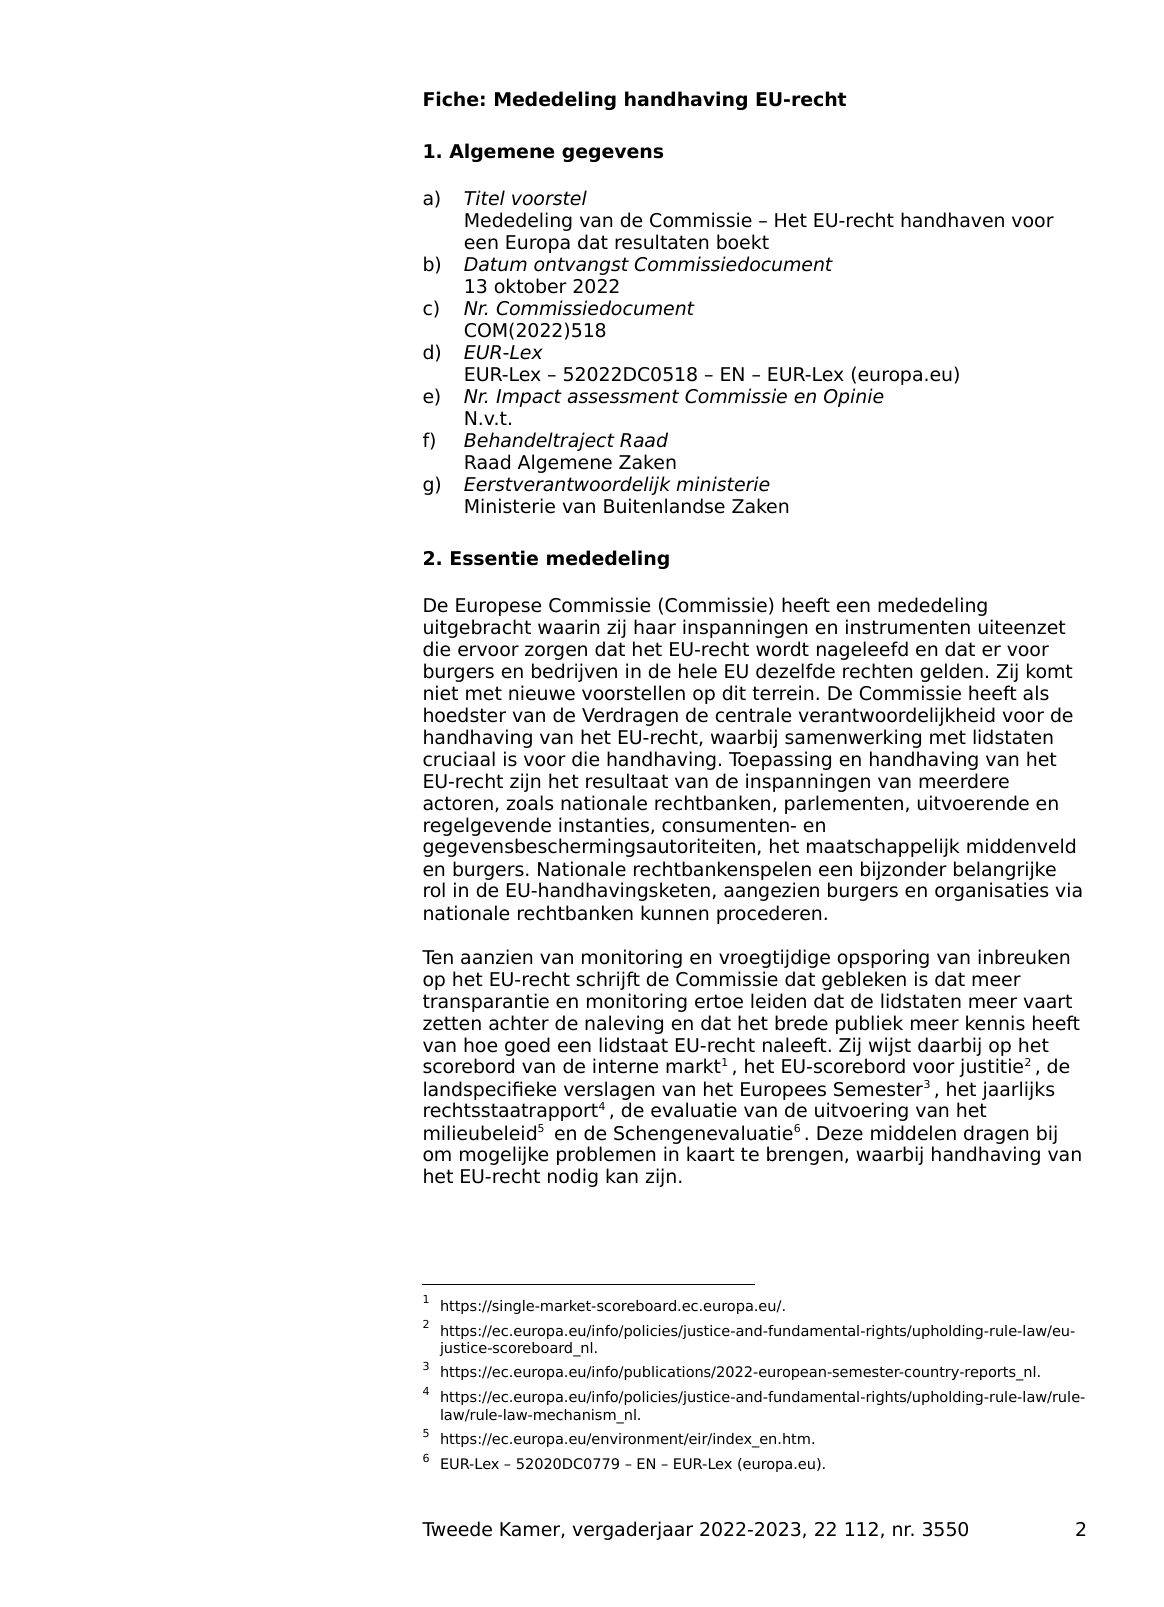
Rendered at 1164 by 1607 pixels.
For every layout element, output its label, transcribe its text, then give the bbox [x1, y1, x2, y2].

text https://ec.europa.eu/environment/eir/index_en.htm. [422, 1427, 1087, 1449]
text https://ec.europa.eu/info/policies/justice-and-fundamental-rights/upholding-rule-law/rule-law/rule-law-mechanism_nl. [422, 1385, 1087, 1424]
text a) Titel voorstel [422, 188, 1087, 210]
text N.v.t. [464, 408, 1087, 430]
text d) EUR-Lex [422, 342, 1087, 364]
text https://single-market-scoreboard.ec.europa.eu/. [422, 1293, 1087, 1316]
text De Europese Commissie (Commissie) heeft een mededeling uitgebracht waarin zij haar inspanningen en instrumenten uiteenzet die ervoor zorgen dat het EU-recht wordt nageleefd en dat er voor burgers en bedrijven in de hele EU dezelfde rechten gelden. Zij komt niet met nieuwe voorstellen op dit terrein. De Commissie heeft als hoedster van de Verdragen de centrale verantwoordelijkheid voor de handhaving van het EU-recht, waarbij samenwerking met lidstaten cruciaal is voor die handhaving. Toepassing en handhaving van het EU-recht zijn het resultaat van de inspanningen van meerdere actoren, zoals nationale rechtbanken, parlementen, uitvoerende en regelgevende instanties, consumenten- en gegevensbeschermingsautoriteiten, het maatschappelijk middenveld en burgers. Nationale rechtbankenspelen een bijzonder belangrijke rol in de EU-handhavingsketen, aangezien burgers en organisaties via nationale rechtbanken kunnen procederen. [422, 595, 1087, 924]
subtitle 2. Essentie mededeling [422, 548, 1087, 570]
text g) Eerstverantwoordelijk ministerie [422, 474, 1087, 496]
text https://ec.europa.eu/info/policies/justice-and-fundamental-rights/upholding-rule-law/eu-justice-scoreboard_nl. [422, 1318, 1087, 1357]
text https://ec.europa.eu/info/publications/2022-european-semester-country-reports_nl. [422, 1360, 1087, 1382]
subtitle Fiche: Mededeling handhaving EU-recht [422, 89, 1087, 111]
text c) Nr. Commissiedocument [422, 298, 1087, 320]
text 13 oktober 2022 [464, 276, 1087, 298]
text COM(2022)518 [464, 320, 1087, 342]
subtitle 1. Algemene gegevens [422, 141, 1087, 163]
text b) Datum ontvangst Commissiedocument [422, 254, 1087, 276]
text Ministerie van Buitenlandse Zaken [464, 496, 1087, 518]
text f) Behandeltraject Raad [422, 430, 1087, 452]
text Mededeling van de Commissie – Het EU-recht handhaven voor een Europa dat resultaten boekt [464, 210, 1087, 254]
text EUR-Lex – 52022DC0518 – EN – EUR-Lex (europa.eu) [464, 364, 1087, 386]
text Raad Algemene Zaken [464, 452, 1087, 474]
text Ten aanzien van monitoring en vroegtijdige opsporing van inbreuken op het EU-recht schrijft de Commissie dat gebleken is dat meer transparantie en monitoring ertoe leiden dat de lidstaten meer vaart zetten achter de naleving en dat het brede publiek meer kennis heeft van hoe goed een lidstaat EU-recht naleeft. Zij wijst daarbij op het scorebord van de interne markt, het EU-scorebord voor justitie, de landspecifieke verslagen van het Europees Semester, het jaarlijks rechtsstaatrapport, de evaluatie van de uitvoering van het milieubeleid en de Schengenevaluatie. Deze middelen dragen bij om mogelijke problemen in kaart te brengen, waarbij handhaving van het EU-recht nodig kan zijn. [422, 947, 1087, 1188]
text e) Nr. Impact assessment Commissie en Opinie [422, 386, 1087, 408]
text EUR-Lex – 52020DC0779 – EN – EUR-Lex (europa.eu). [422, 1452, 1087, 1474]
